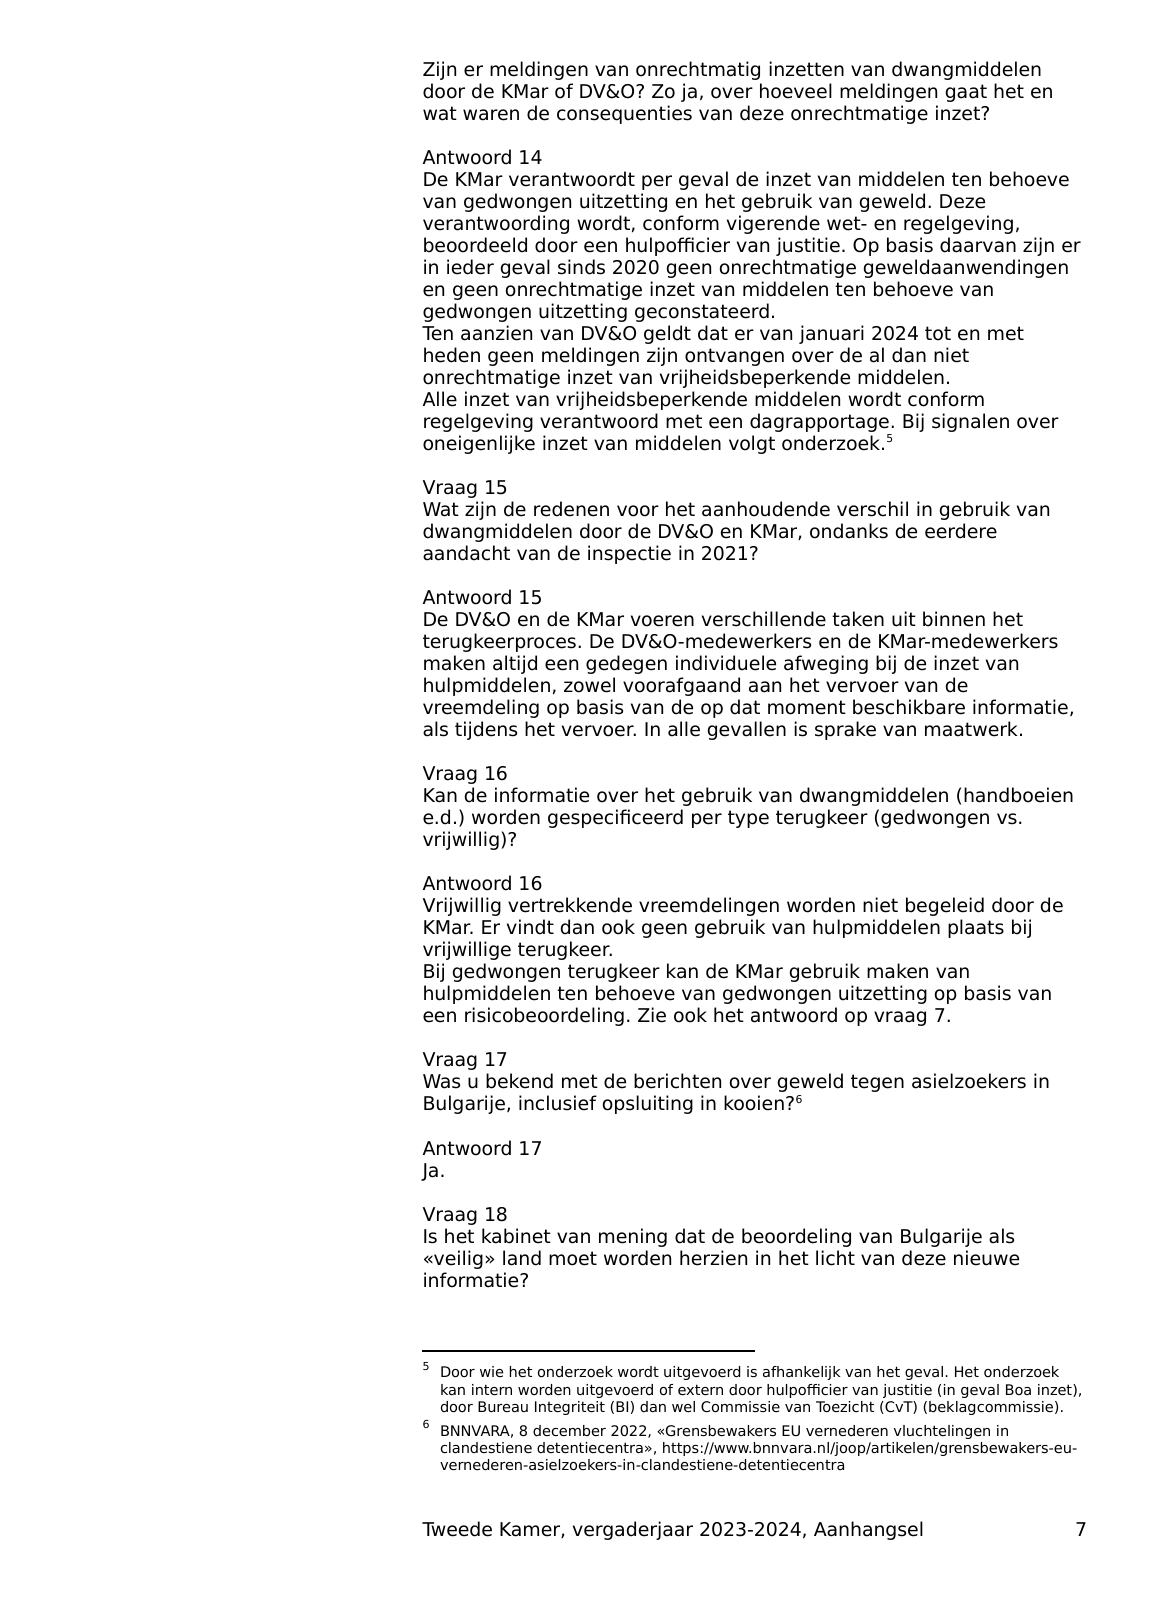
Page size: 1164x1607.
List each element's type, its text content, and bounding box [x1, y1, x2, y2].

text Antwoord 15 [422, 587, 1087, 609]
text De KMar verantwoordt per geval de inzet van middelen ten behoeve van gedwongen uitzetting en het gebruik van geweld. Deze verantwoording wordt, conform vigerende wet- en regelgeving, beoordeeld door een hulpofficier van justitie. Op basis daarvan zijn er in ieder geval sinds 2020 geen onrechtmatige geweldaanwendingen en geen onrechtmatige inzet van middelen ten behoeve van gedwongen uitzetting geconstateerd. [422, 169, 1087, 323]
text Is het kabinet van mening dat de beoordeling van Bulgarije als «veilig» land moet worden herzien in het licht van deze nieuwe informatie? [422, 1226, 1087, 1292]
text Vraag 17 [422, 1049, 1087, 1071]
text Door wie het onderzoek wordt uitgevoerd is afhankelijk van het geval. Het onderzoek kan intern worden uitgevoerd of extern door hulpofficier van justitie (in geval Boa inzet), door Bureau Integriteit (BI) dan wel Commissie van Toezicht (CvT) (beklagcommissie). [422, 1360, 1087, 1416]
text Vraag 18 [422, 1204, 1087, 1226]
text Antwoord 14 [422, 147, 1087, 169]
text Zijn er meldingen van onrechtmatig inzetten van dwangmiddelen door de KMar of DV&O? Zo ja, over hoeveel meldingen gaat het en wat waren de consequenties van deze onrechtmatige inzet? [422, 59, 1087, 125]
text De DV&O en de KMar voeren verschillende taken uit binnen het terugkeerproces. De DV&O-medewerkers en de KMar-medewerkers maken altijd een gedegen individuele afweging bij de inzet van hulpmiddelen, zowel voorafgaand aan het vervoer van de vreemdeling op basis van de op dat moment beschikbare informatie, als tijdens het vervoer. In alle gevallen is sprake van maatwerk. [422, 609, 1087, 741]
text Ja. [422, 1159, 1087, 1181]
text Bij gedwongen terugkeer kan de KMar gebruik maken van hulpmiddelen ten behoeve van gedwongen uitzetting op basis van een risicobeoordeling. Zie ook het antwoord op vraag 7. [422, 961, 1087, 1027]
text Vraag 15 [422, 477, 1087, 499]
text Wat zijn de redenen voor het aanhoudende verschil in gebruik van dwangmiddelen door de DV&O en KMar, ondanks de eerdere aandacht van de inspectie in 2021? [422, 499, 1087, 565]
text Antwoord 16 [422, 873, 1087, 895]
text BNNVARA, 8 december 2022, «Grensbewakers EU vernederen vluchtelingen in clandestiene detentiecentra», https://www.bnnvara.nl/joop/artikelen/grensbewakers-eu-vernederen-asielzoekers-in-clandestiene-detentiecentra [422, 1418, 1087, 1474]
text Alle inzet van vrijheidsbeperkende middelen wordt conform regelgeving verantwoord met een dagrapportage. Bij signalen over oneigenlijke inzet van middelen volgt onderzoek. [422, 389, 1087, 455]
text Vraag 16 [422, 763, 1087, 785]
text Kan de informatie over het gebruik van dwangmiddelen (handboeien e.d.) worden gespecificeerd per type terugkeer (gedwongen vs. vrijwillig)? [422, 785, 1087, 851]
text Antwoord 17 [422, 1137, 1087, 1159]
text Vrijwillig vertrekkende vreemdelingen worden niet begeleid door de KMar. Er vindt dan ook geen gebruik van hulpmiddelen plaats bij vrijwillige terugkeer. [422, 895, 1087, 961]
text Ten aanzien van DV&O geldt dat er van januari 2024 tot en met heden geen meldingen zijn ontvangen over de al dan niet onrechtmatige inzet van vrijheidsbeperkende middelen. [422, 323, 1087, 389]
text Was u bekend met de berichten over geweld tegen asielzoekers in Bulgarije, inclusief opsluiting in kooien? [422, 1071, 1087, 1115]
